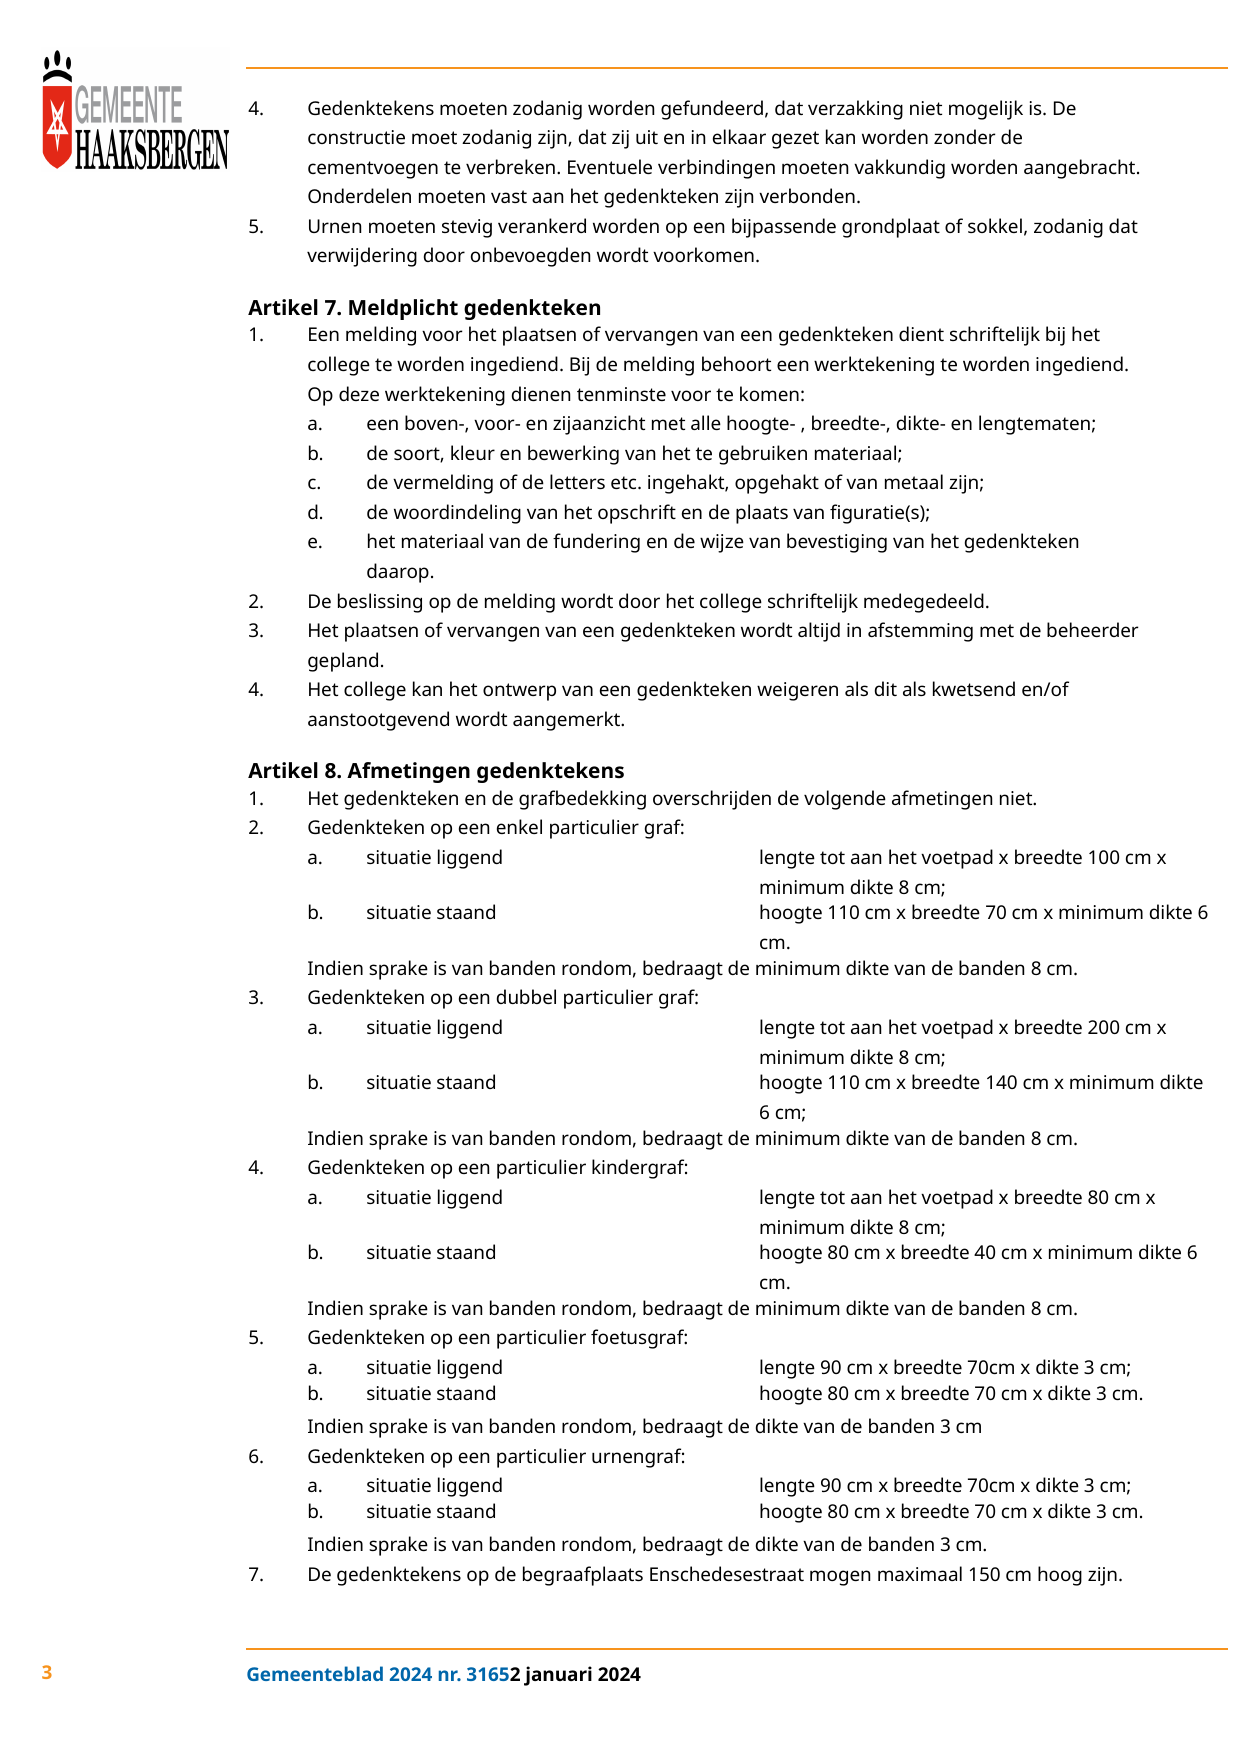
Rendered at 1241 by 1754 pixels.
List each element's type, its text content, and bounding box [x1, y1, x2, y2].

table_cell situatie staand [307, 1070, 759, 1125]
table_header lengte tot aan het voetpad x breedte 200 cm x minimum dikte 8 cm; [759, 1014, 1211, 1069]
list Het plaatsen of vervangen van een gedenkteken wordt altijd in afstemming met de beheerder gepland. [248, 617, 1152, 673]
table_cell hoogte 80 cm x breedte 70 cm x dikte 3 cm. [759, 1380, 1211, 1406]
list een boven-, voor- en zijaanzicht met alle hoogte- , breedte-, dikte- en lengtematen; [307, 410, 1152, 436]
table_header lengte tot aan het voetpad x breedte 100 cm x minimum dikte 8 cm; [759, 844, 1211, 899]
list Indien sprake is van banden rondom, bedraagt de minimum dikte van de banden 8 cm. [248, 955, 1152, 981]
list De gedenktekens op de begraafplaats Enschedesestraat mogen maximaal 150 cm hoog zijn. [248, 1561, 1152, 1587]
table_header situatie liggend [307, 1184, 759, 1239]
list Gedenkteken op een particulier kindergraf: [248, 1154, 1152, 1180]
list Urnen moeten stevig verankerd worden op een bijpassende grondplaat of sokkel, zodanig dat verwijdering door onbevoegden wordt voorkomen. [248, 213, 1152, 268]
table_cell hoogte 80 cm x breedte 40 cm x minimum dikte 6 cm. [759, 1240, 1211, 1295]
list Het gedenkteken en de grafbedekking overschrijden de volgende afmetingen niet. [248, 785, 1152, 811]
list Gedenkteken op een particulier urnengraf: [248, 1443, 1152, 1468]
table_cell hoogte 110 cm x breedte 70 cm x minimum dikte 6 cm. [759, 900, 1211, 955]
text Artikel 8. Afmetingen gedenktekens [248, 757, 1152, 785]
table_cell hoogte 80 cm x breedte 70 cm x dikte 3 cm. [759, 1498, 1211, 1524]
list Een melding voor het plaatsen of vervangen van een gedenkteken dient schriftelijk bij het college te worden ingediend. Bij de melding behoort een werktekening te worden ingediend. Op deze werktekening dienen tenminste voor te komen: [248, 322, 1152, 406]
table_header lengte 90 cm x breedte 70cm x dikte 3 cm; [759, 1354, 1211, 1380]
table_cell situatie staand [307, 1380, 759, 1406]
list Gedenkteken op een dubbel particulier graf: [248, 984, 1152, 1010]
list het materiaal van de fundering en de wijze van bevestiging van het gedenkteken daarop. [307, 529, 1152, 584]
list Gedenkteken op een particulier foetusgraf: [248, 1324, 1152, 1350]
table_cell situatie staand [307, 1240, 759, 1295]
list Indien sprake is van banden rondom, bedraagt de minimum dikte van de banden 8 cm. [248, 1295, 1152, 1321]
text Artikel 7. Meldplicht gedenkteken [248, 293, 1152, 322]
table_header situatie liggend [307, 844, 759, 899]
table_header situatie liggend [307, 1473, 759, 1498]
table_header lengte 90 cm x breedte 70cm x dikte 3 cm; [759, 1473, 1211, 1498]
table_cell situatie staand [307, 1498, 759, 1524]
list Gedenktekens moeten zodanig worden gefundeerd, dat verzakking niet mogelijk is. De constructie moet zodanig zijn, dat zij uit en in elkaar gezet kan worden zonder de cementvoegen te verbreken. Eventuele verbindingen moeten vakkundig worden aangebracht. Onderdelen moeten vast aan het gedenkteken zijn verbonden. [248, 95, 1152, 209]
list de vermelding of de letters etc. ingehakt, opgehakt of van metaal zijn; [307, 469, 1152, 495]
list Indien sprake is van banden rondom, bedraagt de dikte van de banden 3 cm [248, 1413, 1152, 1439]
list de woordindeling van het opschrift en de plaats van figuratie(s); [307, 499, 1152, 525]
list de soort, kleur en bewerking van het te gebruiken materiaal; [307, 440, 1152, 466]
table_cell situatie staand [307, 900, 759, 955]
list Gedenkteken op een enkel particulier graf: [248, 814, 1152, 840]
table_cell hoogte 110 cm x breedte 140 cm x minimum dikte 6 cm; [759, 1070, 1211, 1125]
list Indien sprake is van banden rondom, bedraagt de minimum dikte van de banden 8 cm. [248, 1125, 1152, 1151]
table_header situatie liggend [307, 1354, 759, 1380]
table_header situatie liggend [307, 1014, 759, 1069]
list Indien sprake is van banden rondom, bedraagt de dikte van de banden 3 cm. [248, 1531, 1152, 1557]
picture [41, 47, 231, 172]
list Het college kan het ontwerp van een gedenkteken weigeren als dit als kwetsend en/of aanstootgevend wordt aangemerkt. [248, 677, 1152, 732]
table_header lengte tot aan het voetpad x breedte 80 cm x minimum dikte 8 cm; [759, 1184, 1211, 1239]
list De beslissing op de melding wordt door het college schriftelijk medegedeeld. [248, 588, 1152, 613]
